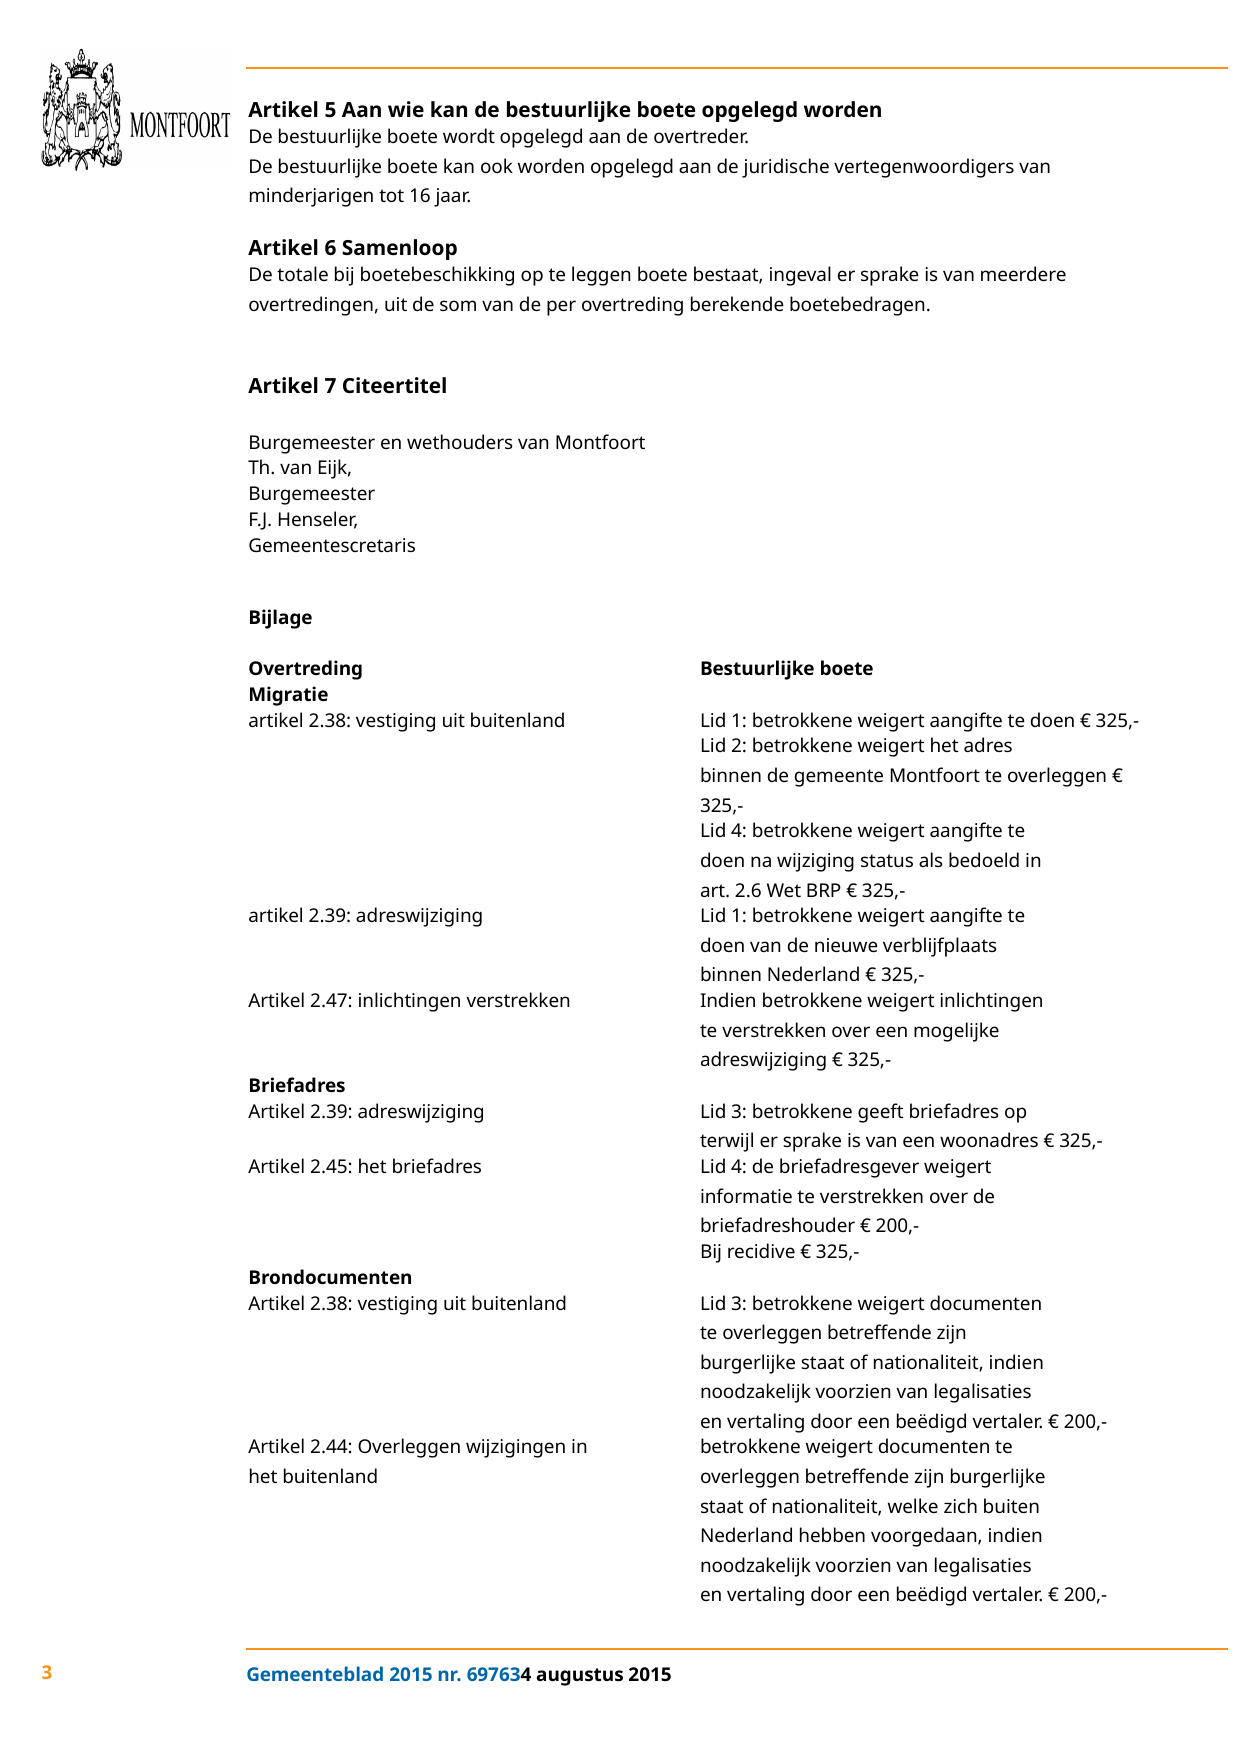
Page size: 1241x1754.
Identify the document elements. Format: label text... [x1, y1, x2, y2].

table_cell [700, 681, 1152, 707]
table_cell betrokkene weigert documenten te overleggen betreffende zijn burgerlijke staat of nationaliteit, welke zich buiten Nederland hebben voorgedaan, indien noodzakelijk voorzien van legalisaties en vertaling door een beëdigd vertaler. € 200,- [700, 1434, 1152, 1607]
table_header Overtreding [248, 656, 700, 681]
table_cell Artikel 2.45: het briefadres [248, 1153, 700, 1238]
table_cell Brondocumenten [248, 1264, 700, 1290]
table_cell Lid 2: betrokkene weigert het adres binnen de gemeente Montfoort te overleggen € 325,- [700, 733, 1152, 818]
table_cell Lid 1: betrokkene weigert aangifte te doen van de nieuwe verblijfplaats binnen Nederland € 325,- [700, 903, 1152, 987]
table_cell Lid 3: betrokkene weigert documenten te overleggen betreffende zijn burgerlijke staat of nationaliteit, indien noodzakelijk voorzien van legalisaties en vertaling door een beëdigd vertaler. € 200,- [700, 1290, 1152, 1434]
table_header Bestuurlijke boete [700, 656, 1152, 681]
table_cell Lid 3: betrokkene geeft briefadres op terwijl er sprake is van een woonadres € 325,- [700, 1098, 1152, 1153]
table_cell [700, 1072, 1152, 1098]
text F.J. Henseler, [248, 506, 1152, 532]
table_cell [248, 733, 700, 818]
table_cell Briefadres [248, 1072, 700, 1098]
text De bestuurlijke boete wordt opgelegd aan de overtreder. [248, 123, 1152, 149]
text Artikel 7 Citeertitel [248, 371, 1152, 399]
text Artikel 6 Samenloop [248, 233, 1152, 261]
text Bijlage [248, 604, 1152, 630]
table_cell [248, 1238, 700, 1264]
text Th. van Eijk, [248, 454, 1152, 480]
picture [41, 47, 231, 172]
table_cell Artikel 2.38: vestiging uit buitenland [248, 1290, 700, 1434]
table_cell Artikel 2.39: adreswijziging [248, 1098, 700, 1153]
text Gemeentescretaris [248, 532, 1152, 557]
text Burgemeester [248, 480, 1152, 506]
table_cell artikel 2.38: vestiging uit buitenland [248, 707, 700, 733]
text De totale bij boetebeschikking op te leggen boete bestaat, ingeval er sprake is van meerdere overtredingen, uit de som van de per overtreding berekende boetebedragen. [248, 261, 1152, 317]
table_cell Lid 1: betrokkene weigert aangifte te doen € 325,- [700, 707, 1152, 733]
table_cell Migratie [248, 681, 700, 707]
table_cell [248, 818, 700, 902]
table_cell Bij recidive € 325,- [700, 1238, 1152, 1264]
table_cell Artikel 2.47: inlichtingen verstrekken [248, 988, 700, 1072]
text Artikel 5 Aan wie kan de bestuurlijke boete opgelegd worden [248, 95, 1152, 123]
text De bestuurlijke boete kan ook worden opgelegd aan de juridische vertegenwoordigers van minderjarigen tot 16 jaar. [248, 153, 1152, 208]
table_cell Lid 4: betrokkene weigert aangifte te doen na wijziging status als bedoeld in art. 2.6 Wet BRP € 325,- [700, 818, 1152, 902]
table_cell [700, 1264, 1152, 1290]
table_cell artikel 2.39: adreswijziging [248, 903, 700, 987]
table_cell Artikel 2.44: Overleggen wijzigingen in het buitenland [248, 1434, 700, 1607]
table_cell Indien betrokkene weigert inlichtingen te verstrekken over een mogelijke adreswijziging € 325,- [700, 988, 1152, 1072]
table_cell Lid 4: de briefadresgever weigert informatie te verstrekken over de briefadreshouder € 200,- [700, 1153, 1152, 1238]
text Burgemeester en wethouders van Montfoort [248, 429, 1152, 454]
